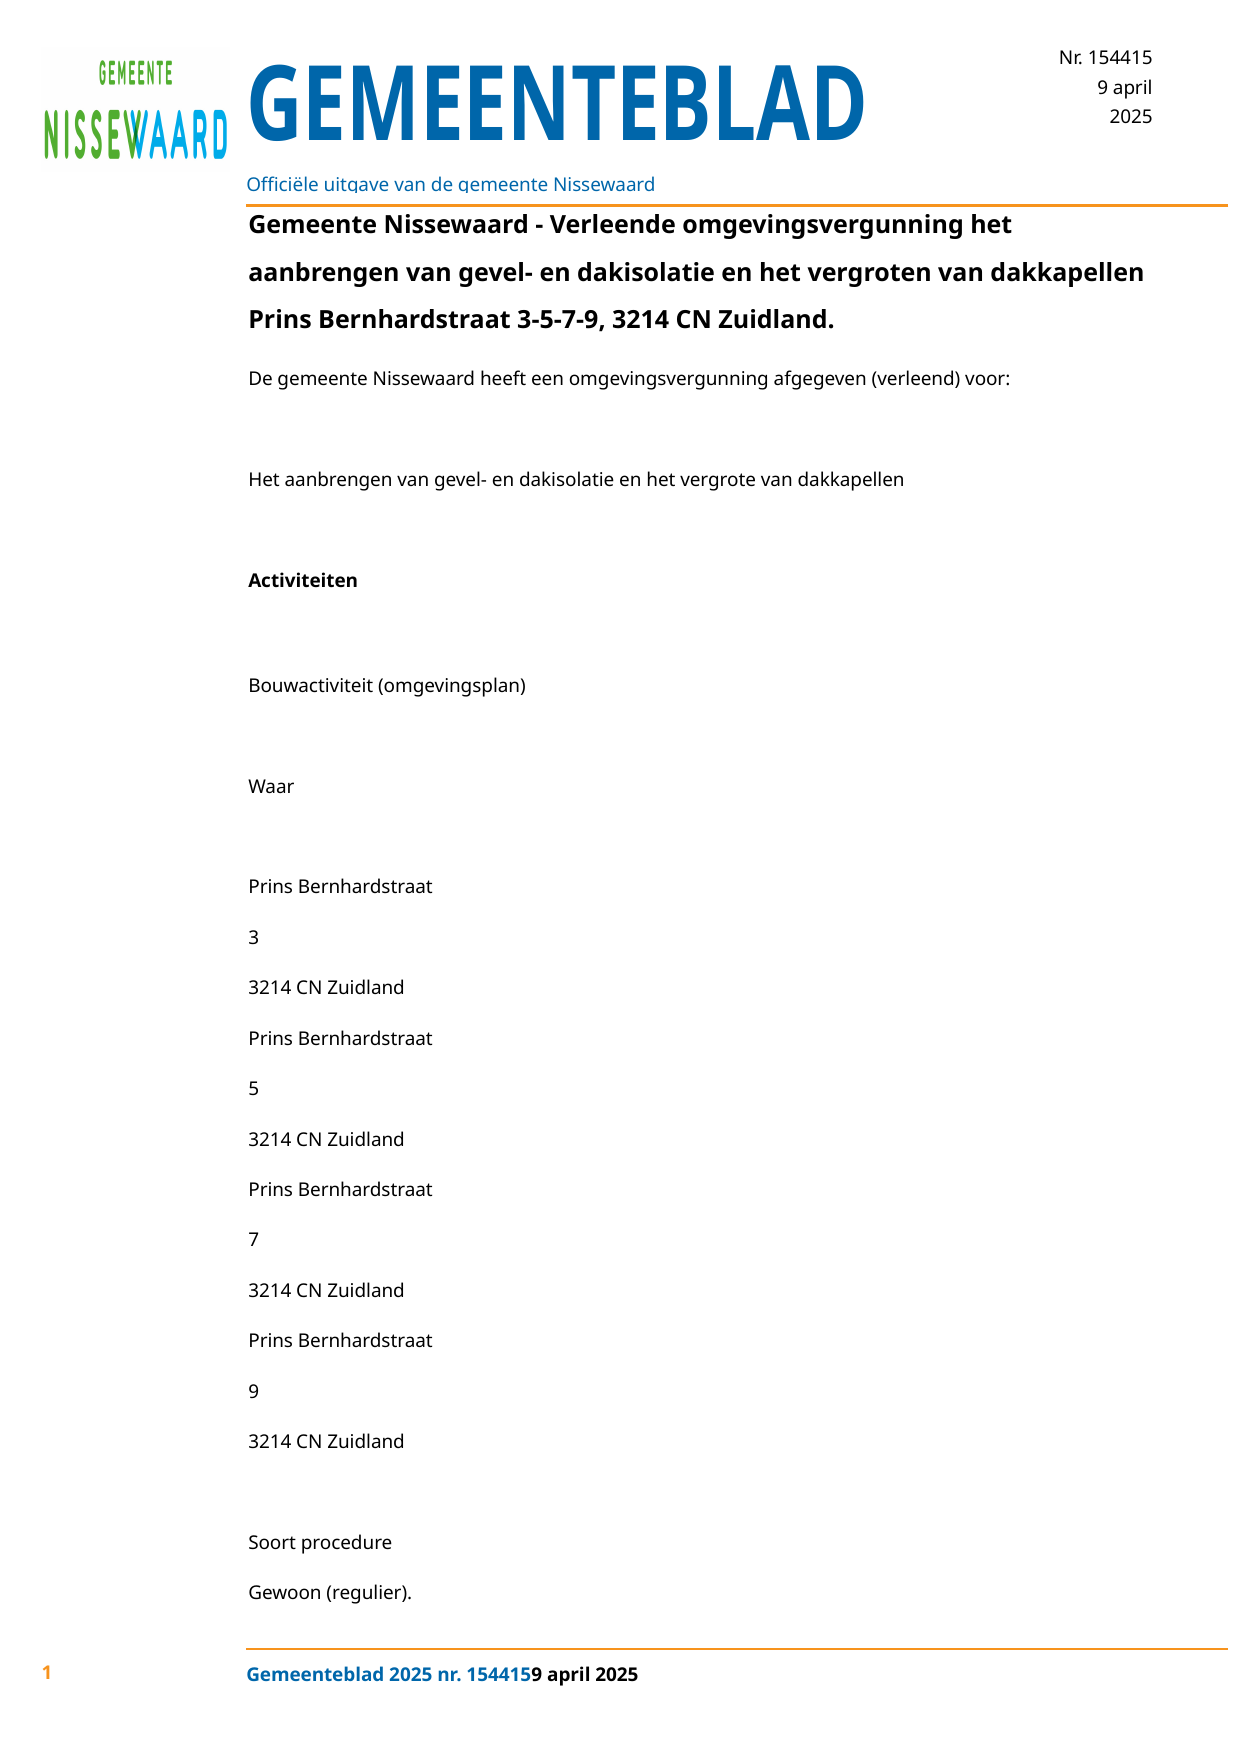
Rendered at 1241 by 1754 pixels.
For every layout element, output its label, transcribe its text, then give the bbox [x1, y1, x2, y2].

text ﻿ [248, 618, 1152, 647]
text 9 [248, 1378, 1152, 1403]
text 3214 CN Zuidland [248, 974, 1152, 1000]
text 5 [248, 1075, 1152, 1101]
text Soort procedure [248, 1529, 1152, 1555]
text Gemeente Nissewaard - Verleende omgevingsvergunning het aanbrengen van gevel- en dakisolatie en het vergroten van dakkapellen Prins Bernhardstraat 3-5-7-9, 3214 CN Zuidland. [248, 207, 1152, 336]
text Prins Bernhardstraat [248, 1176, 1152, 1202]
text 3214 CN Zuidland [248, 1126, 1152, 1151]
text Activiteiten [248, 567, 1152, 593]
text Bouwactiviteit (omgevingsplan) [248, 672, 1152, 698]
text 7 [248, 1227, 1152, 1252]
text 3214 CN Zuidland [248, 1428, 1152, 1454]
text 3214 CN Zuidland [248, 1277, 1152, 1303]
picture [41, 47, 231, 172]
text De gemeente Nissewaard heeft een omgevingsvergunning afgegeven (verleend) voor: [248, 366, 1152, 391]
text Waar [248, 773, 1152, 798]
text Prins Bernhardstraat [248, 1327, 1152, 1353]
text Het aanbrengen van gevel- en dakisolatie en het vergrote van dakkapellen [248, 466, 1152, 492]
text Gewoon (regulier). [248, 1579, 1152, 1605]
text Prins Bernhardstraat [248, 874, 1152, 899]
text 3 [248, 924, 1152, 950]
text Prins Bernhardstraat [248, 1025, 1152, 1051]
